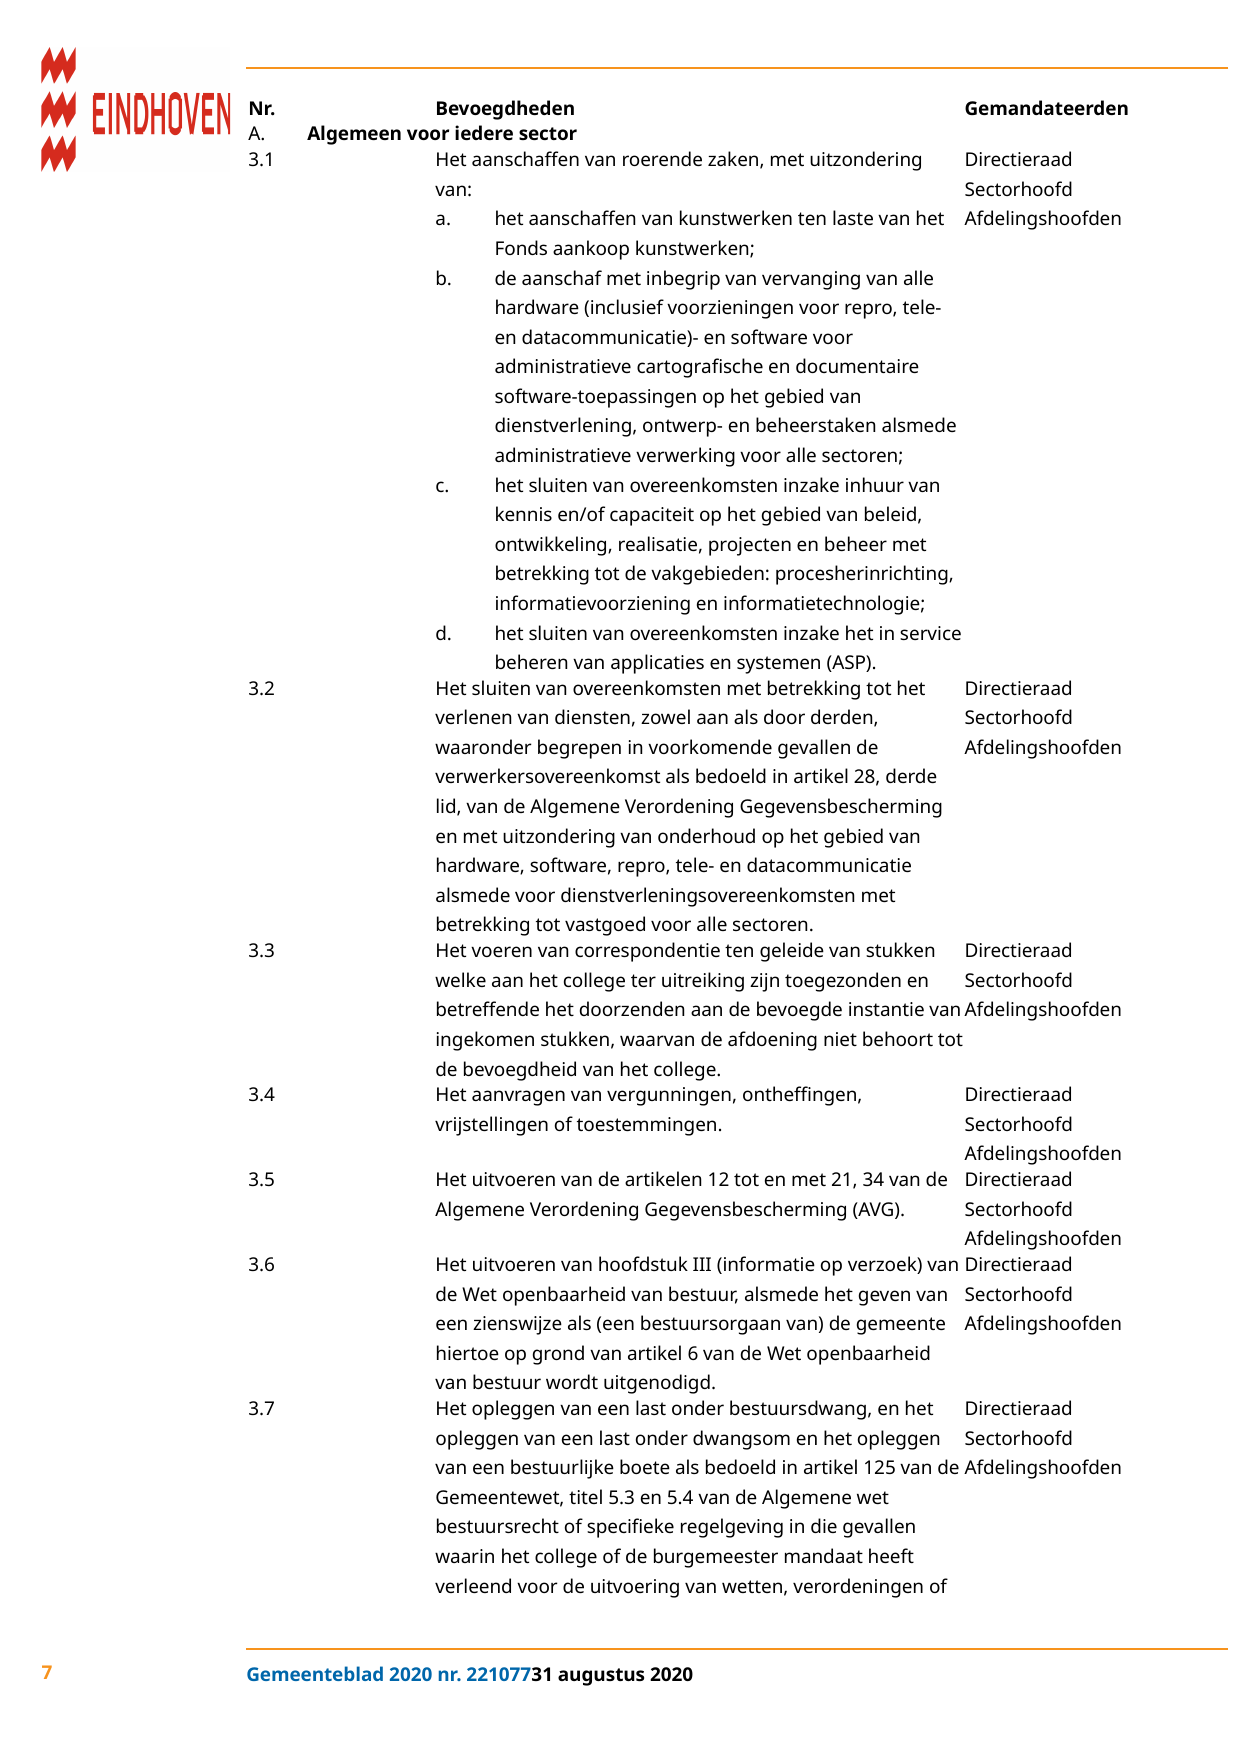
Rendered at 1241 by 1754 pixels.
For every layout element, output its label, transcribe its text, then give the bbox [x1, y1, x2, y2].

table_cell Het uitvoeren van de artikelen 12 tot en met 21, 34 van de Algemene Verordening Gegevensbescherming (AVG). [435, 1166, 964, 1251]
table_cell 3.2 [248, 675, 435, 937]
table_cell Directieraad Sectorhoofd Afdelingshoofden [964, 1081, 1152, 1166]
table_header Nr. [248, 95, 435, 121]
table_cell Directieraad Sectorhoofd Afdelingshoofden [964, 146, 1152, 675]
table_cell Directieraad Sectorhoofd Afdelingshoofden [964, 675, 1152, 937]
table_cell Het uitvoeren van hoofdstuk III (informatie op verzoek) van de Wet openbaarheid van bestuur, alsmede het geven van een zienswijze als (een bestuursorgaan van) de gemeente hiertoe op grond van artikel 6 van de Wet openbaarheid van bestuur wordt uitgenodigd. [435, 1251, 964, 1395]
table_cell 3.1 [248, 146, 435, 675]
table_cell 3.4 [248, 1081, 435, 1166]
table_cell Het voeren van correspondentie ten geleide van stukken welke aan het college ter uitreiking zijn toegezonden en betreffende het doorzenden aan de bevoegde instantie van ingekomen stukken, waarvan de afdoening niet behoort tot de bevoegdheid van het college. [435, 938, 964, 1081]
table_cell Directieraad Sectorhoofd Afdelingshoofden [964, 1395, 1152, 1598]
table_cell Het aanvragen van vergunningen, ontheffingen, vrijstellingen of toestemmingen. [435, 1081, 964, 1166]
table_cell Het sluiten van overeenkomsten met betrekking tot het verlenen van diensten, zowel aan als door derden, waaronder begrepen in voorkomende gevallen de verwerkersovereenkomst als bedoeld in artikel 28, derde lid, van de Algemene Verordening Gegevensbescherming en met uitzondering van onderhoud op het gebied van hardware, software, repro, tele- en datacommunicatie alsmede voor dienstverleningsovereenkomsten met betrekking tot vastgoed voor alle sectoren. [435, 675, 964, 937]
table_cell Directieraad Sectorhoofd Afdelingshoofden [964, 938, 1152, 1081]
table_cell Directieraad Sectorhoofd Afdelingshoofden [964, 1166, 1152, 1251]
table_cell 3.7 [248, 1395, 435, 1598]
table_cell Directieraad Sectorhoofd Afdelingshoofden [964, 1251, 1152, 1395]
table_cell Het opleggen van een last onder bestuursdwang, en het opleggen van een last onder dwangsom en het opleggen van een bestuurlijke boete als bedoeld in artikel 125 van de Gemeentewet, titel 5.3 en 5.4 van de Algemene wet bestuursrecht of specifieke regelgeving in die gevallen waarin het college of de burgemeester mandaat heeft verleend voor de uitvoering van wetten, verordeningen of [435, 1395, 964, 1598]
picture [41, 47, 231, 172]
table_cell 3.3 [248, 938, 435, 1081]
table_cell Algemeen voor iedere sector [248, 121, 1152, 146]
table_cell 3.5 [248, 1166, 435, 1251]
table_header Gemandateerden [964, 95, 1152, 121]
table_header Bevoegdheden [435, 95, 964, 121]
table_cell Het aanschaffen van roerende zaken, met uitzondering van: het aanschaffen van kunstwerken ten laste van het Fonds aankoop kunstwerken; de aanschaf met inbegrip van vervanging van alle hardware (inclusief voorzieningen voor repro, tele- en datacommunicatie)- en software voor administratieve cartografische en documentaire software-toepassingen op het gebied van dienstverlening, ontwerp- en beheerstaken alsmede administratieve verwerking voor alle sectoren; het sluiten van overeenkomsten inzake inhuur van kennis en/of capaciteit op het gebied van beleid, ontwikkeling, realisatie, projecten en beheer met betrekking tot de vakgebieden: procesherinrichting, informatievoorziening en informatietechnologie; het sluiten van overeenkomsten inzake het in service beheren van applicaties en systemen (ASP). [435, 146, 964, 675]
table_cell 3.6 [248, 1251, 435, 1395]
